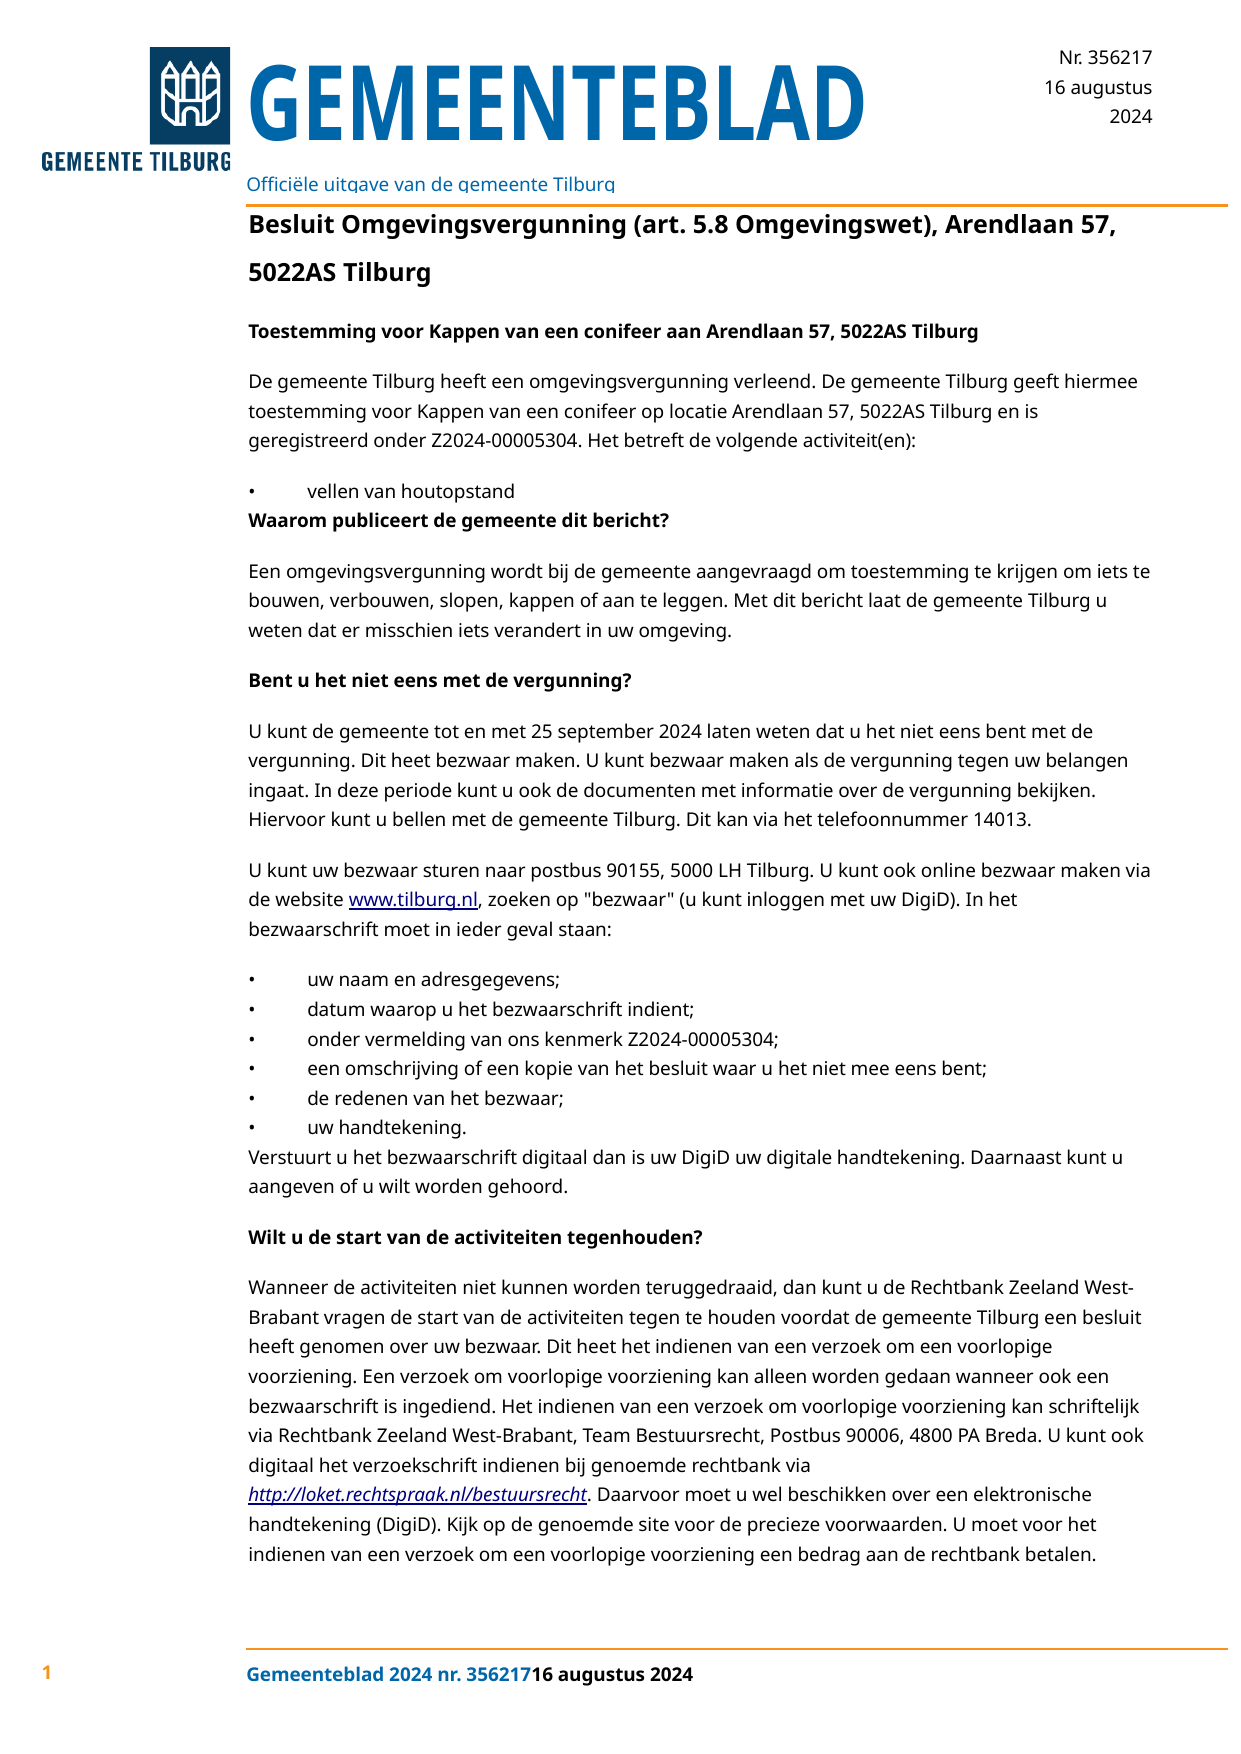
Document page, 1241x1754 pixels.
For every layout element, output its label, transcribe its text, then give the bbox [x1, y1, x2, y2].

text U kunt de gemeente tot en met 25 september 2024 laten weten dat u het niet eens bent met de vergunning. Dit heet bezwaar maken. U kunt bezwaar maken als de vergunning tegen uw belangen ingaat. In deze periode kunt u ook de documenten met informatie over de vergunning bekijken. Hiervoor kunt u bellen met de gemeente Tilburg. Dit kan via het telefoonnummer 14013. [248, 718, 1152, 832]
list onder vermelding van ons kenmerk Z2024-00005304; [248, 1026, 1152, 1052]
text De gemeente Tilburg heeft een omgevingsvergunning verleend. De gemeente Tilburg geeft hiermee toestemming voor Kappen van een conifeer op locatie Arendlaan 57, 5022AS Tilburg en is geregistreerd onder Z2024-00005304. Het betreft de volgende activiteit(en): [248, 368, 1152, 453]
text Besluit Omgevingsvergunning (art. 5.8 Omgevingswet), Arendlaan 57, 5022AS Tilburg [248, 207, 1152, 288]
text Toestemming voor Kappen van een conifeer aan Arendlaan 57, 5022AS Tilburg [248, 318, 1152, 344]
text Een omgevingsvergunning wordt bij de gemeente aangevraagd om toestemming te krijgen om iets te bouwen, verbouwen, slopen, kappen of aan te leggen. Met dit bericht laat de gemeente Tilburg u weten dat er misschien iets verandert in uw omgeving. [248, 558, 1152, 643]
list vellen van houtopstand [248, 478, 1152, 504]
text Verstuurt u het bezwaarschrift digitaal dan is uw DigiD uw digitale handtekening. Daarnaast kunt u aangeven of u wilt worden gehoord. [248, 1144, 1152, 1199]
picture [41, 47, 231, 172]
list uw naam en adresgegevens; [248, 967, 1152, 992]
list datum waarop u het bezwaarschrift indient; [248, 996, 1152, 1022]
list uw handtekening. [248, 1114, 1152, 1140]
list een omschrijving of een kopie van het besluit waar u het niet mee eens bent; [248, 1055, 1152, 1081]
text Bent u het niet eens met de vergunning? [248, 667, 1152, 693]
text Wanneer de activiteiten niet kunnen worden teruggedraaid, dan kunt u de Rechtbank Zeeland West-Brabant vragen de start van de activiteiten tegen te houden voordat de gemeente Tilburg een besluit heeft genomen over uw bezwaar. Dit heet het indienen van een verzoek om een voorlopige voorziening. Een verzoek om voorlopige voorziening kan alleen worden gedaan wanneer ook een bezwaarschrift is ingediend. Het indienen van een verzoek om voorlopige voorziening kan schriftelijk via Rechtbank Zeeland West-Brabant, Team Bestuursrecht, Postbus 90006, 4800 PA Breda. U kunt ook digitaal het verzoekschrift indienen bij genoemde rechtbank via http://loket.rechtspraak.nl/bestuursrecht. Daarvoor moet u wel beschikken over een elektronische handtekening (DigiD). Kijk op de genoemde site voor de precieze voorwaarden. U moet voor het indienen van een verzoek om een voorlopige voorziening een bedrag aan de rechtbank betalen. [248, 1274, 1152, 1567]
text Wilt u de start van de activiteiten tegenhouden? [248, 1224, 1152, 1250]
text U kunt uw bezwaar sturen naar postbus 90155, 5000 LH Tilburg. U kunt ook online bezwaar maken via de website www.tilburg.nl, zoeken op "bezwaar" (u kunt inloggen met uw DigiD). In het bezwaarschrift moet in ieder geval staan: [248, 857, 1152, 942]
list de redenen van het bezwaar; [248, 1085, 1152, 1111]
text Waarom publiceert de gemeente dit bericht? [248, 507, 1152, 533]
